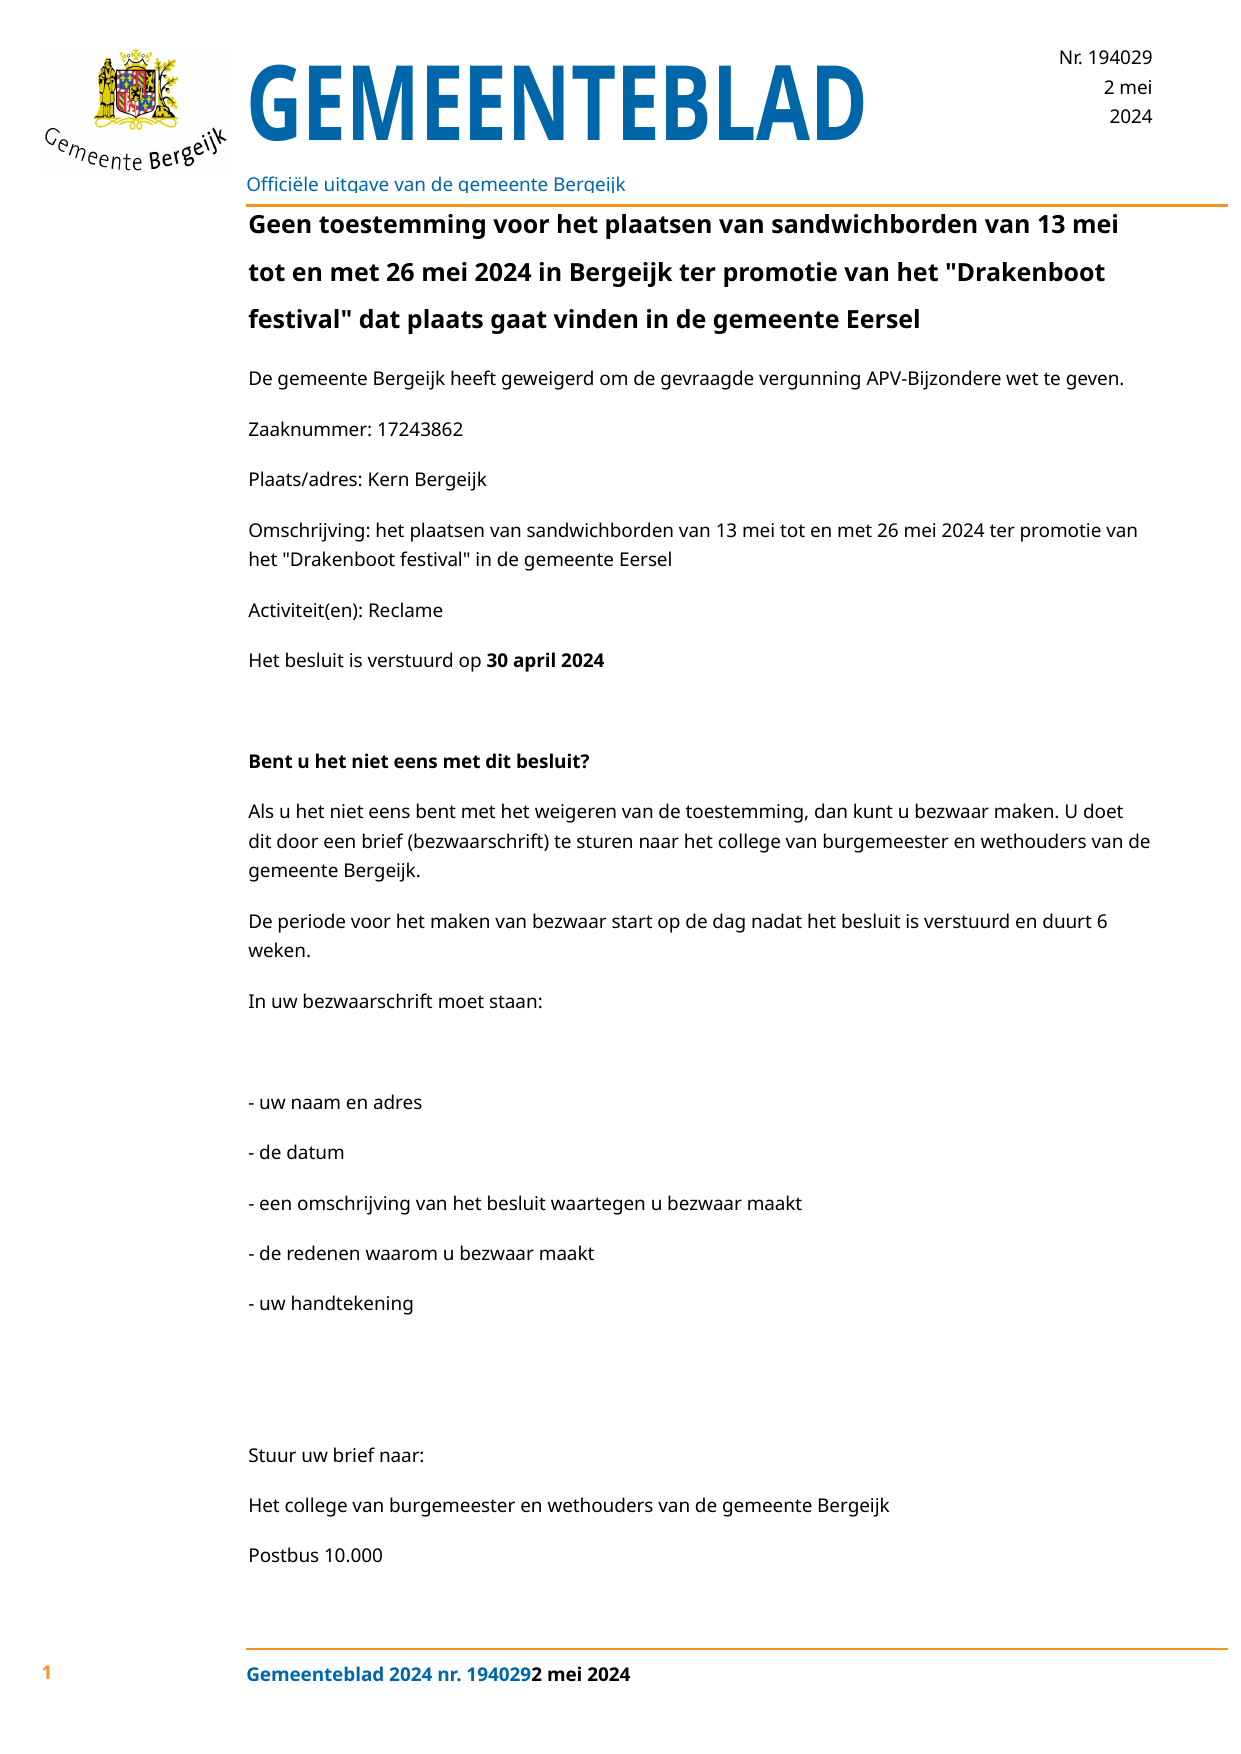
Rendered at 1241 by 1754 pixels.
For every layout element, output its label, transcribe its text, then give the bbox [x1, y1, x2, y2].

text Omschrijving: het plaatsen van sandwichborden van 13 mei tot en met 26 mei 2024 ter promotie van het "Drakenboot festival" in de gemeente Eersel [248, 517, 1152, 572]
text - uw handtekening [248, 1291, 1152, 1316]
text De periode voor het maken van bezwaar start op de dag nadat het besluit is verstuurd en duurt 6 weken. [248, 908, 1152, 963]
text Activiteit(en): Reclame [248, 597, 1152, 622]
text Stuur uw brief naar: [248, 1442, 1152, 1467]
text - de redenen waarom u bezwaar maakt [248, 1240, 1152, 1266]
text Bent u het niet eens met dit besluit? [248, 748, 1152, 774]
text Geen toestemming voor het plaatsen van sandwichborden van 13 mei tot en met 26 mei 2024 in Bergeijk ter promotie van het "Drakenboot festival" dat plaats gaat vinden in de gemeente Eersel [248, 207, 1152, 336]
text Zaaknummer: 17243862 [248, 416, 1152, 442]
text Als u het niet eens bent met het weigeren van de toestemming, dan kunt u bezwaar maken. U doet dit door een brief (bezwaarschrift) te sturen naar het college van burgemeester en wethouders van de gemeente Bergeijk. [248, 798, 1152, 883]
text Plaats/adres: Kern Bergeijk [248, 466, 1152, 492]
text De gemeente Bergeijk heeft geweigerd om de gevraagde vergunning APV-Bijzondere wet te geven. [248, 366, 1152, 391]
text In uw bezwaarschrift moet staan: [248, 988, 1152, 1014]
text - een omschrijving van het besluit waartegen u bezwaar maakt [248, 1190, 1152, 1215]
text Het besluit is verstuurd op 30 april 2024 [248, 647, 1152, 673]
text - uw naam en adres [248, 1089, 1152, 1114]
text - de datum [248, 1139, 1152, 1165]
picture [41, 47, 231, 172]
text Het college van burgemeester en wethouders van de gemeente Bergeijk [248, 1492, 1152, 1518]
text Postbus 10.000 [248, 1543, 1152, 1568]
